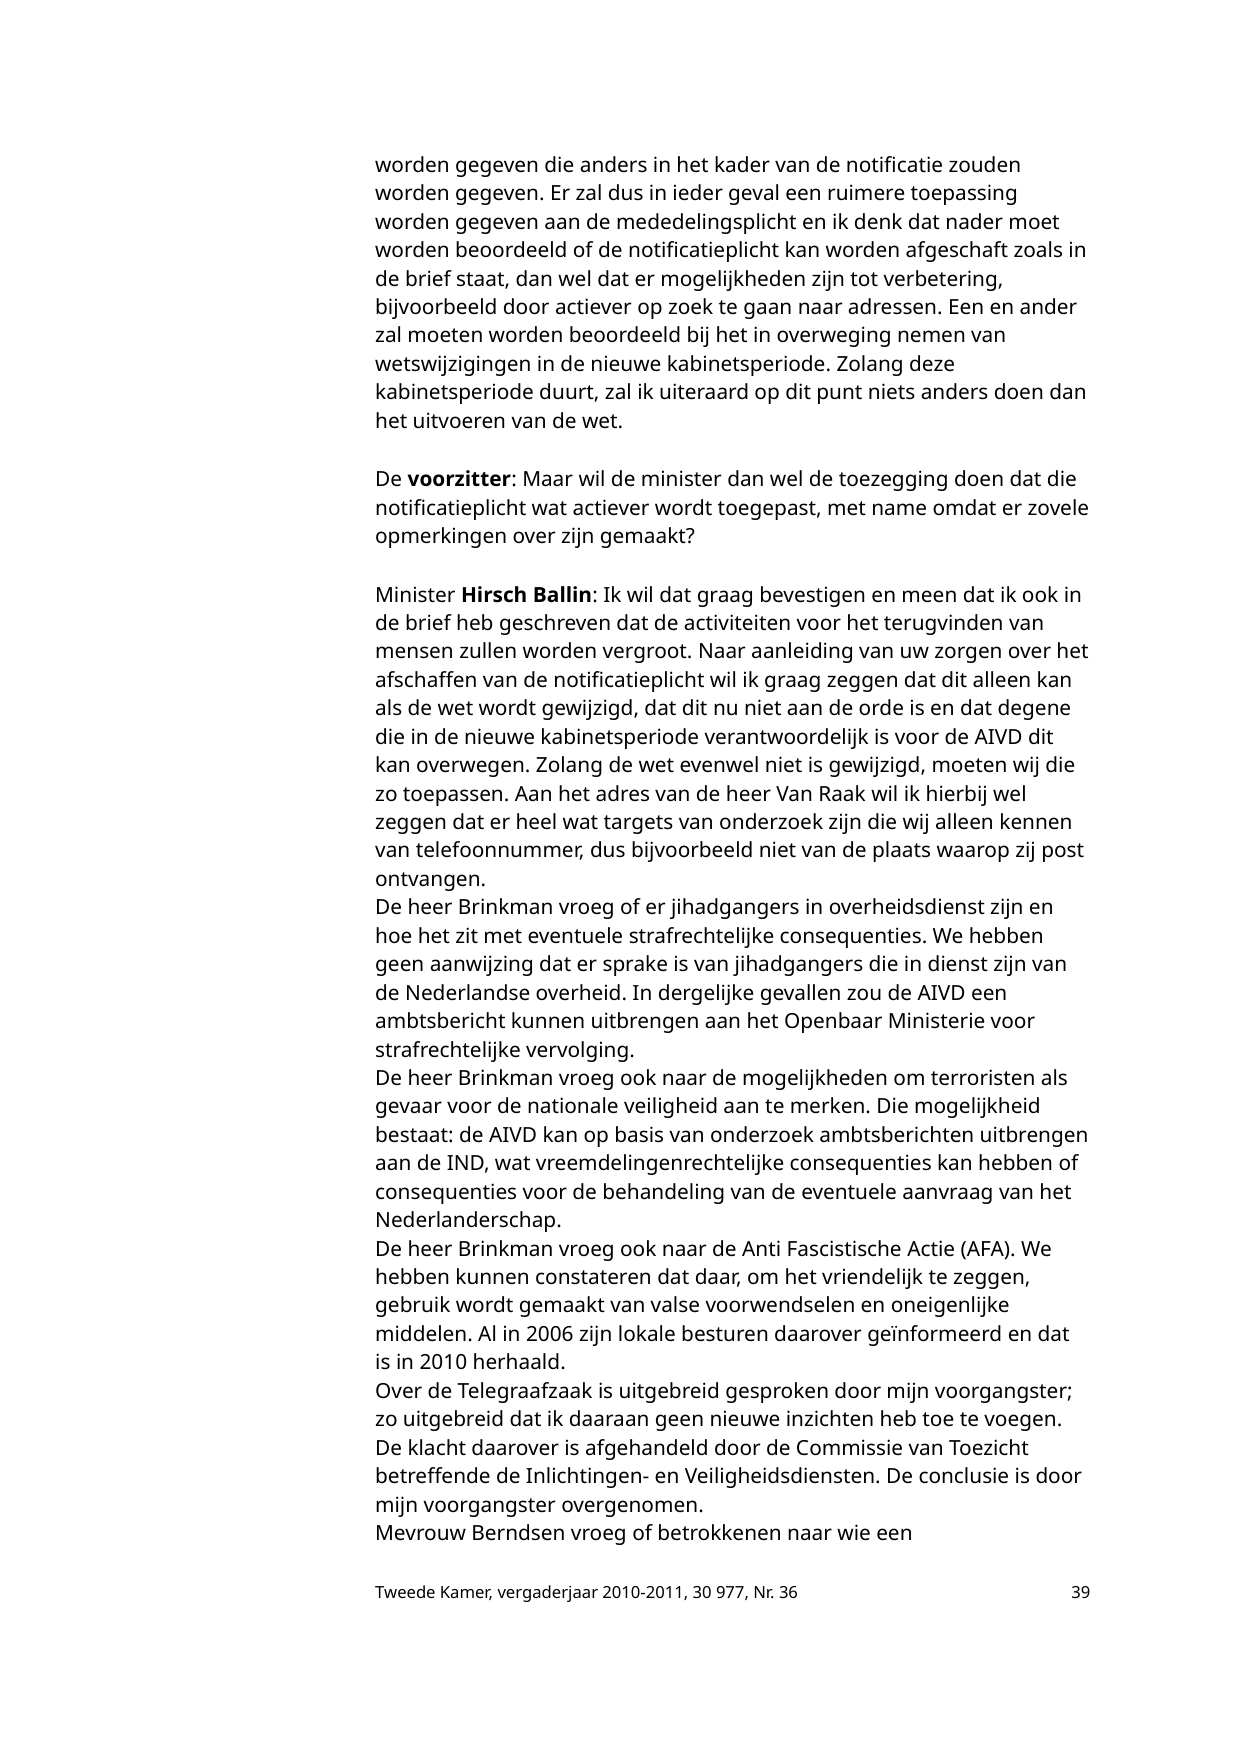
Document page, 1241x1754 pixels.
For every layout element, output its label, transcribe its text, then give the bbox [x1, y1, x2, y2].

text De heer Brinkman vroeg ook naar de Anti Fascistische Actie (AFA). We hebben kunnen constateren dat daar, om het vriendelijk te zeggen, gebruik wordt gemaakt van valse voorwendselen en oneigenlijke middelen. Al in 2006 zijn lokale besturen daarover geïnformeerd en dat is in 2010 herhaald. [375, 1234, 1090, 1376]
text Mevrouw Berndsen vroeg of betrokkenen naar wie een [375, 1518, 1090, 1547]
text De heer Brinkman vroeg ook naar de mogelijkheden om terroristen als gevaar voor de nationale veiligheid aan te merken. Die mogelijkheid bestaat: de AIVD kan op basis van onderzoek ambtsberichten uitbrengen aan de IND, wat vreemdelingenrechtelijke consequenties kan hebben of consequenties voor de behandeling van de eventuele aanvraag van het Nederlanderschap. [375, 1063, 1090, 1234]
text De heer Brinkman vroeg of er jihadgangers in overheidsdienst zijn en hoe het zit met eventuele strafrechtelijke consequenties. We hebben geen aanwijzing dat er sprake is van jihadgangers die in dienst zijn van de Nederlandse overheid. In dergelijke gevallen zou de AIVD een ambtsbericht kunnen uitbrengen aan het Openbaar Ministerie voor strafrechtelijke vervolging. [375, 892, 1090, 1063]
text Minister Hirsch Ballin: Ik wil dat graag bevestigen en meen dat ik ook in de brief heb geschreven dat de activiteiten voor het terugvinden van mensen zullen worden vergroot. Naar aanleiding van uw zorgen over het afschaffen van de notificatieplicht wil ik graag zeggen dat dit alleen kan als de wet wordt gewijzigd, dat dit nu niet aan de orde is en dat degene die in de nieuwe kabinetsperiode verantwoordelijk is voor de AIVD dit kan overwegen. Zolang de wet evenwel niet is gewijzigd, moeten wij die zo toepassen. Aan het adres van de heer Van Raak wil ik hierbij wel zeggen dat er heel wat targets van onderzoek zijn die wij alleen kennen van telefoonnummer, dus bijvoorbeeld niet van de plaats waarop zij post ontvangen. [375, 580, 1090, 892]
text De voorzitter: Maar wil de minister dan wel de toezegging doen dat die notificatieplicht wat actiever wordt toegepast, met name omdat er zovele opmerkingen over zijn gemaakt? [375, 464, 1090, 550]
text Over de Telegraafzaak is uitgebreid gesproken door mijn voorgangster; zo uitgebreid dat ik daaraan geen nieuwe inzichten heb toe te voegen. De klacht daarover is afgehandeld door de Commissie van Toezicht betreffende de Inlichtingen- en Veiligheidsdiensten. De conclusie is door mijn voorgangster overgenomen. [375, 1376, 1090, 1518]
text worden gegeven die anders in het kader van de notificatie zouden worden gegeven. Er zal dus in ieder geval een ruimere toepassing worden gegeven aan de mededelingsplicht en ik denk dat nader moet worden beoordeeld of de notificatieplicht kan worden afgeschaft zoals in de brief staat, dan wel dat er mogelijkheden zijn tot verbetering, bijvoorbeeld door actiever op zoek te gaan naar adressen. Een en ander zal moeten worden beoordeeld bij het in overweging nemen van wetswijzigingen in de nieuwe kabinetsperiode. Zolang deze kabinetsperiode duurt, zal ik uiteraard op dit punt niets anders doen dan het uitvoeren van de wet. [375, 150, 1090, 434]
